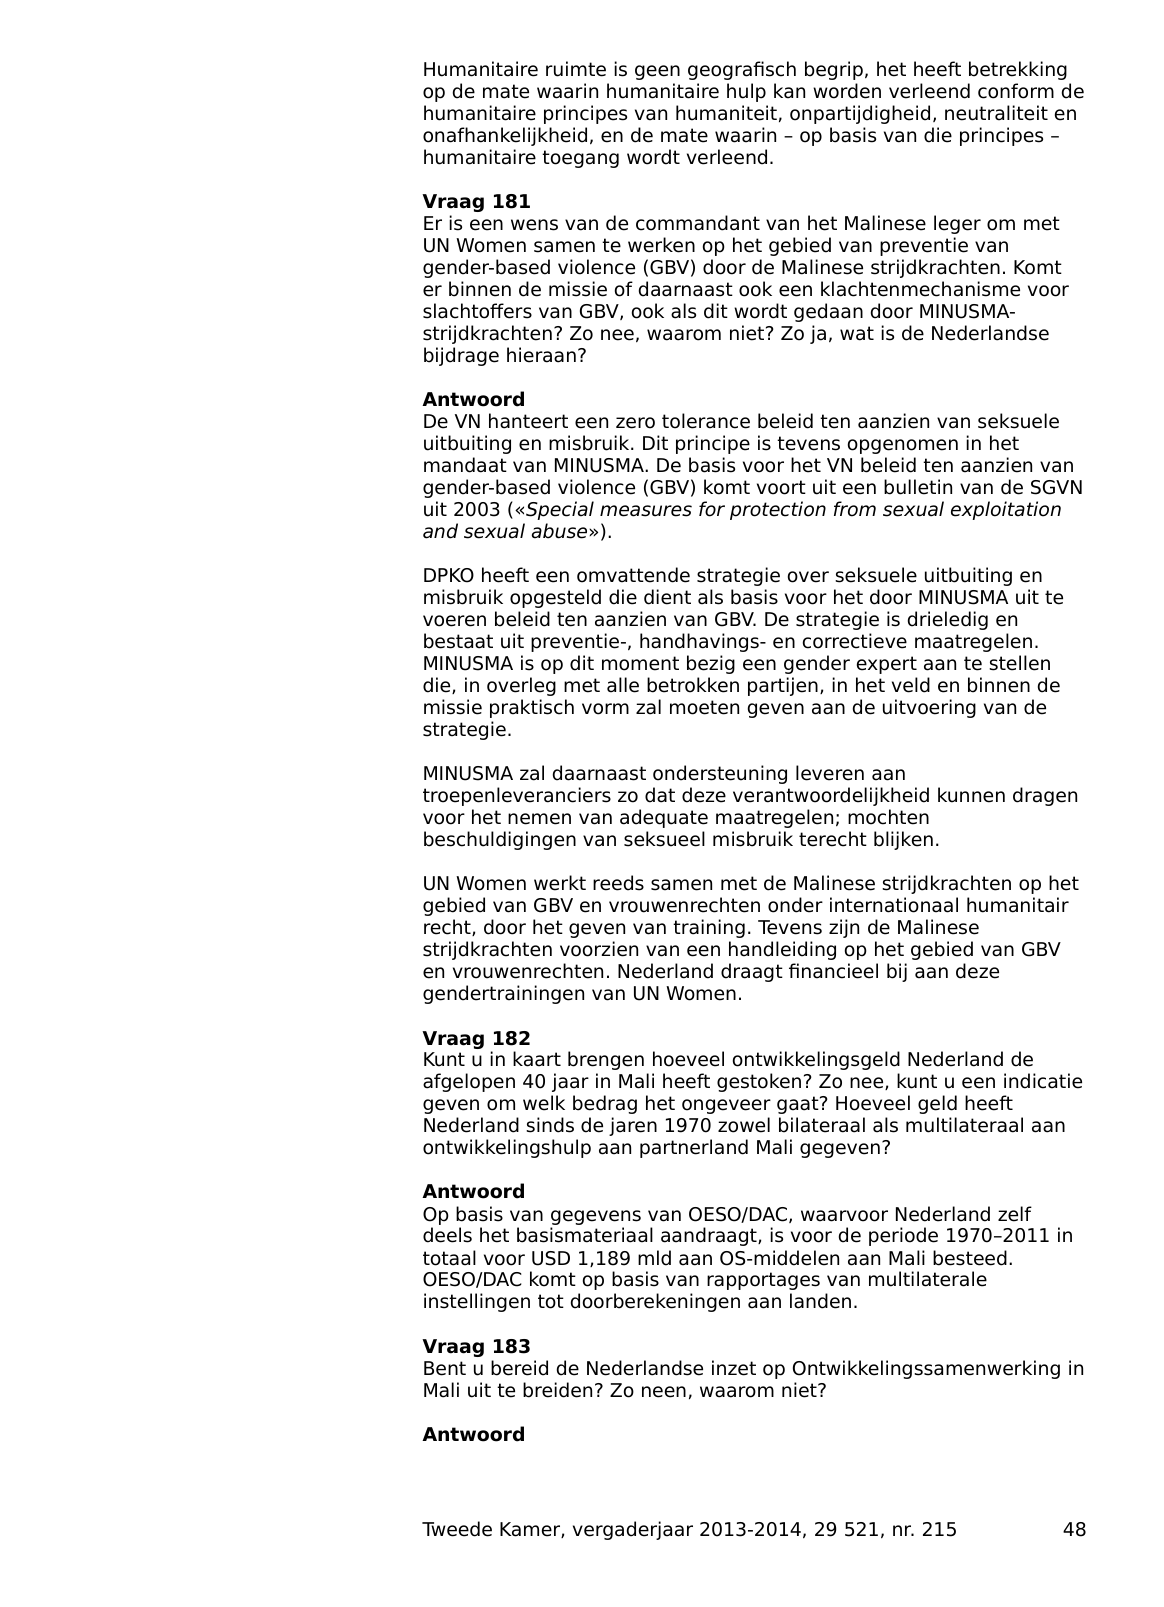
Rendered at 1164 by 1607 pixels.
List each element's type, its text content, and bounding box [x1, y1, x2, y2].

text De VN hanteert een zero tolerance beleid ten aanzien van seksuele uitbuiting en misbruik. Dit principe is tevens opgenomen in het mandaat van MINUSMA. De basis voor het VN beleid ten aanzien van gender-based violence (GBV) komt voort uit een bulletin van de SGVN uit 2003 («Special measures for protection from sexual exploitation and sexual abuse»). [422, 411, 1087, 543]
text DPKO heeft een omvattende strategie over seksuele uitbuiting en misbruik opgesteld die dient als basis voor het door MINUSMA uit te voeren beleid ten aanzien van GBV. De strategie is drieledig en bestaat uit preventie-, handhavings- en correctieve maatregelen. MINUSMA is op dit moment bezig een gender expert aan te stellen die, in overleg met alle betrokken partijen, in het veld en binnen de missie praktisch vorm zal moeten geven aan de uitvoering van de strategie. [422, 565, 1087, 741]
text Op basis van gegevens van OESO/DAC, waarvoor Nederland zelf deels het basismateriaal aandraagt, is voor de periode 1970–2011 in totaal voor USD 1,189 mld aan OS-middelen aan Mali besteed. OESO/DAC komt op basis van rapportages van multilaterale instellingen tot doorberekeningen aan landen. [422, 1203, 1087, 1313]
text Kunt u in kaart brengen hoeveel ontwikkelingsgeld Nederland de afgelopen 40 jaar in Mali heeft gestoken? Zo nee, kunt u een indicatie geven om welk bedrag het ongeveer gaat? Hoeveel geld heeft Nederland sinds de jaren 1970 zowel bilateraal als multilateraal aan ontwikkelingshulp aan partnerland Mali gegeven? [422, 1049, 1087, 1159]
text Antwoord [422, 389, 1087, 411]
text Antwoord [422, 1424, 1087, 1446]
text Vraag 182 [422, 1027, 1087, 1049]
text Humanitaire ruimte is geen geografisch begrip, het heeft betrekking op de mate waarin humanitaire hulp kan worden verleend conform de humanitaire principes van humaniteit, onpartijdigheid, neutraliteit en onafhankelijkheid, en de mate waarin – op basis van die principes – humanitaire toegang wordt verleend. [422, 59, 1087, 169]
text Vraag 183 [422, 1336, 1087, 1357]
text Vraag 181 [422, 191, 1087, 213]
text Antwoord [422, 1181, 1087, 1203]
text UN Women werkt reeds samen met de Malinese strijdkrachten op het gebied van GBV en vrouwenrechten onder internationaal humanitair recht, door het geven van training. Tevens zijn de Malinese strijdkrachten voorzien van een handleiding op het gebied van GBV en vrouwenrechten. Nederland draagt financieel bij aan deze gendertrainingen van UN Women. [422, 873, 1087, 1005]
text MINUSMA zal daarnaast ondersteuning leveren aan troepenleveranciers zo dat deze verantwoordelijkheid kunnen dragen voor het nemen van adequate maatregelen; mochten beschuldigingen van seksueel misbruik terecht blijken. [422, 763, 1087, 851]
text Bent u bereid de Nederlandse inzet op Ontwikkelingssamenwerking in Mali uit te breiden? Zo neen, waarom niet? [422, 1357, 1087, 1401]
text Er is een wens van de commandant van het Malinese leger om met UN Women samen te werken op het gebied van preventie van gender-based violence (GBV) door de Malinese strijdkrachten. Komt er binnen de missie of daarnaast ook een klachtenmechanisme voor slachtoffers van GBV, ook als dit wordt gedaan door MINUSMA-strijdkrachten? Zo nee, waarom niet? Zo ja, wat is de Nederlandse bijdrage hieraan? [422, 213, 1087, 367]
